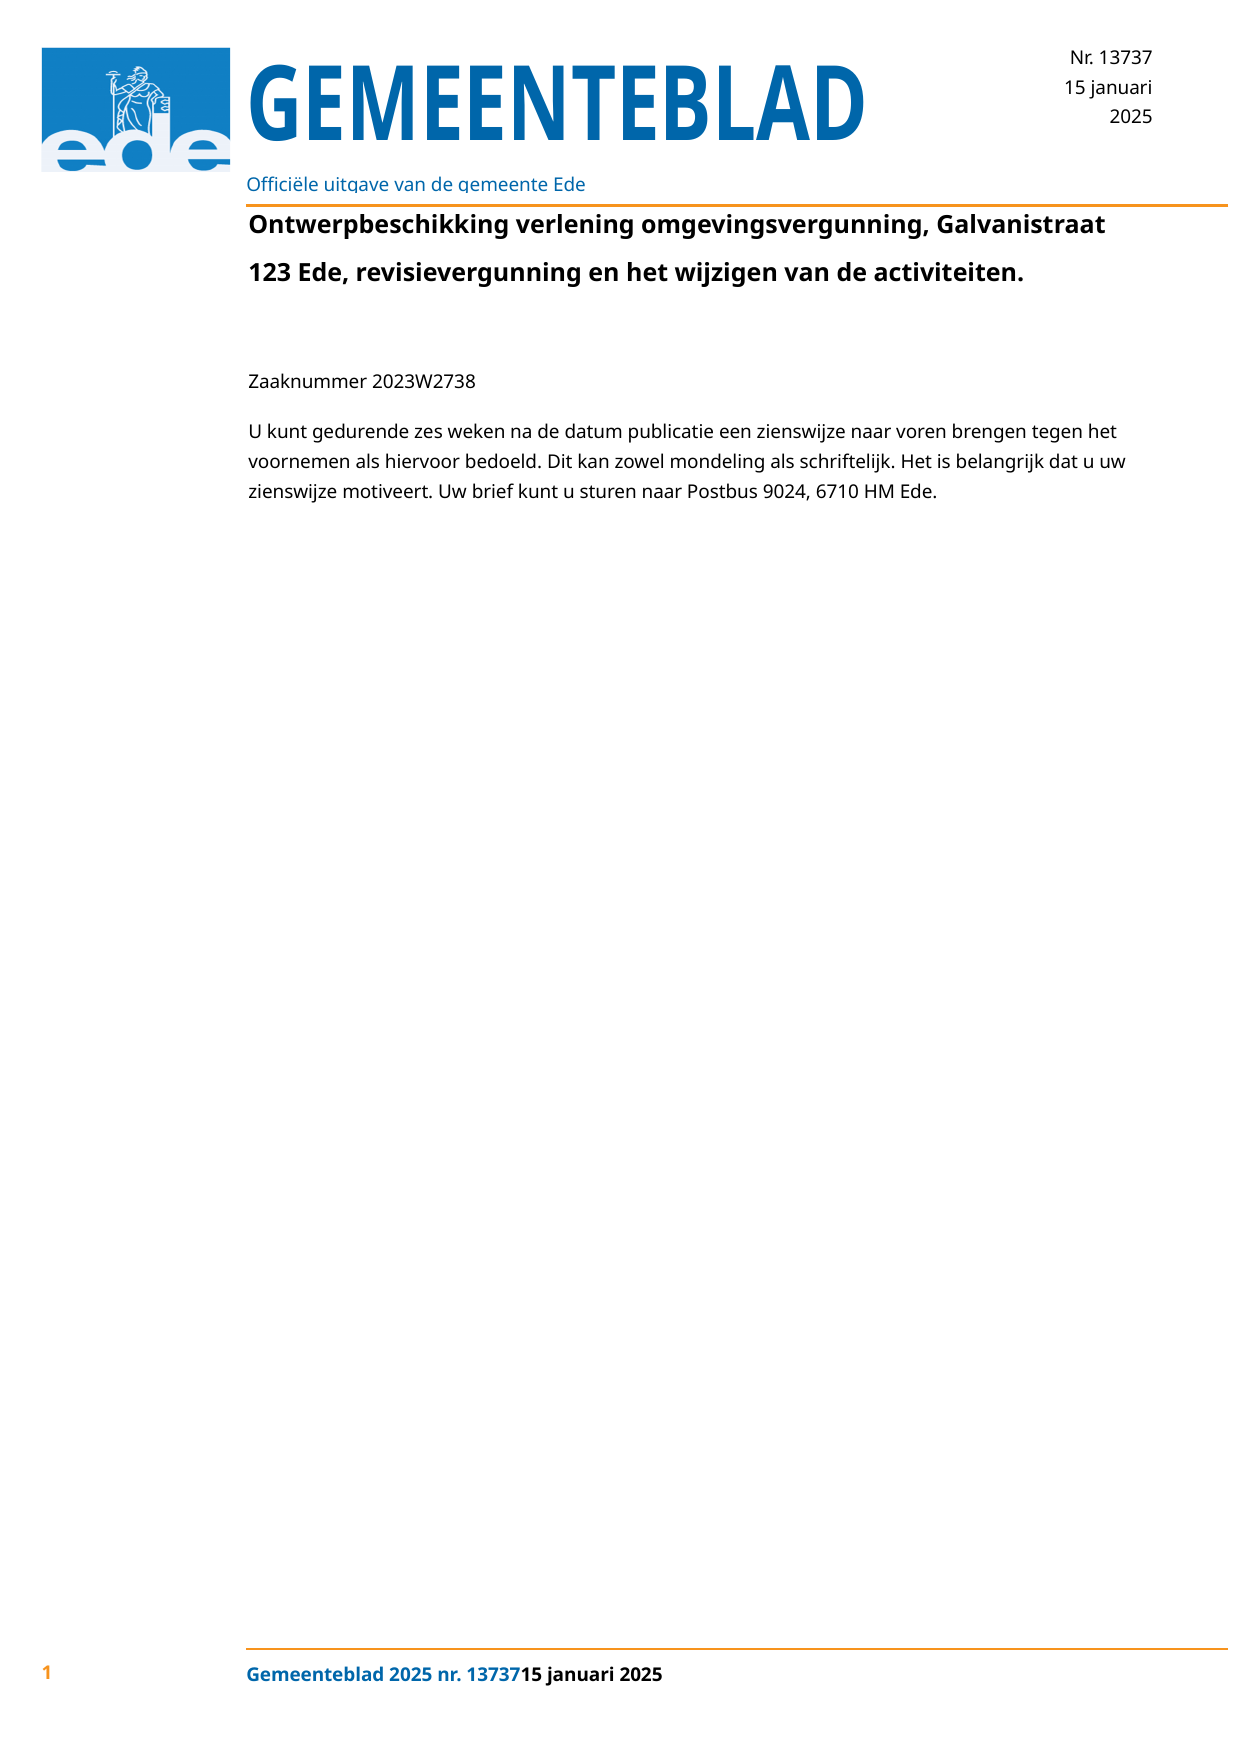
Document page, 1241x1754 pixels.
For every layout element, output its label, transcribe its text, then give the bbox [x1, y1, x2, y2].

text Zaaknummer 2023W2738 [248, 368, 1152, 394]
text Ontwerpbeschikking verlening omgevingsvergunning, Galvanistraat 123 Ede, revisievergunning en het wijzigen van de activiteiten. [248, 207, 1152, 288]
picture [41, 47, 231, 172]
text U kunt gedurende zes weken na de datum publicatie een zienswijze naar voren brengen tegen het voornemen als hiervoor bedoeld. Dit kan zowel mondeling als schriftelijk. Het is belangrijk dat u uw zienswijze motiveert. Uw brief kunt u sturen naar Postbus 9024, 6710 HM Ede. [248, 419, 1152, 504]
